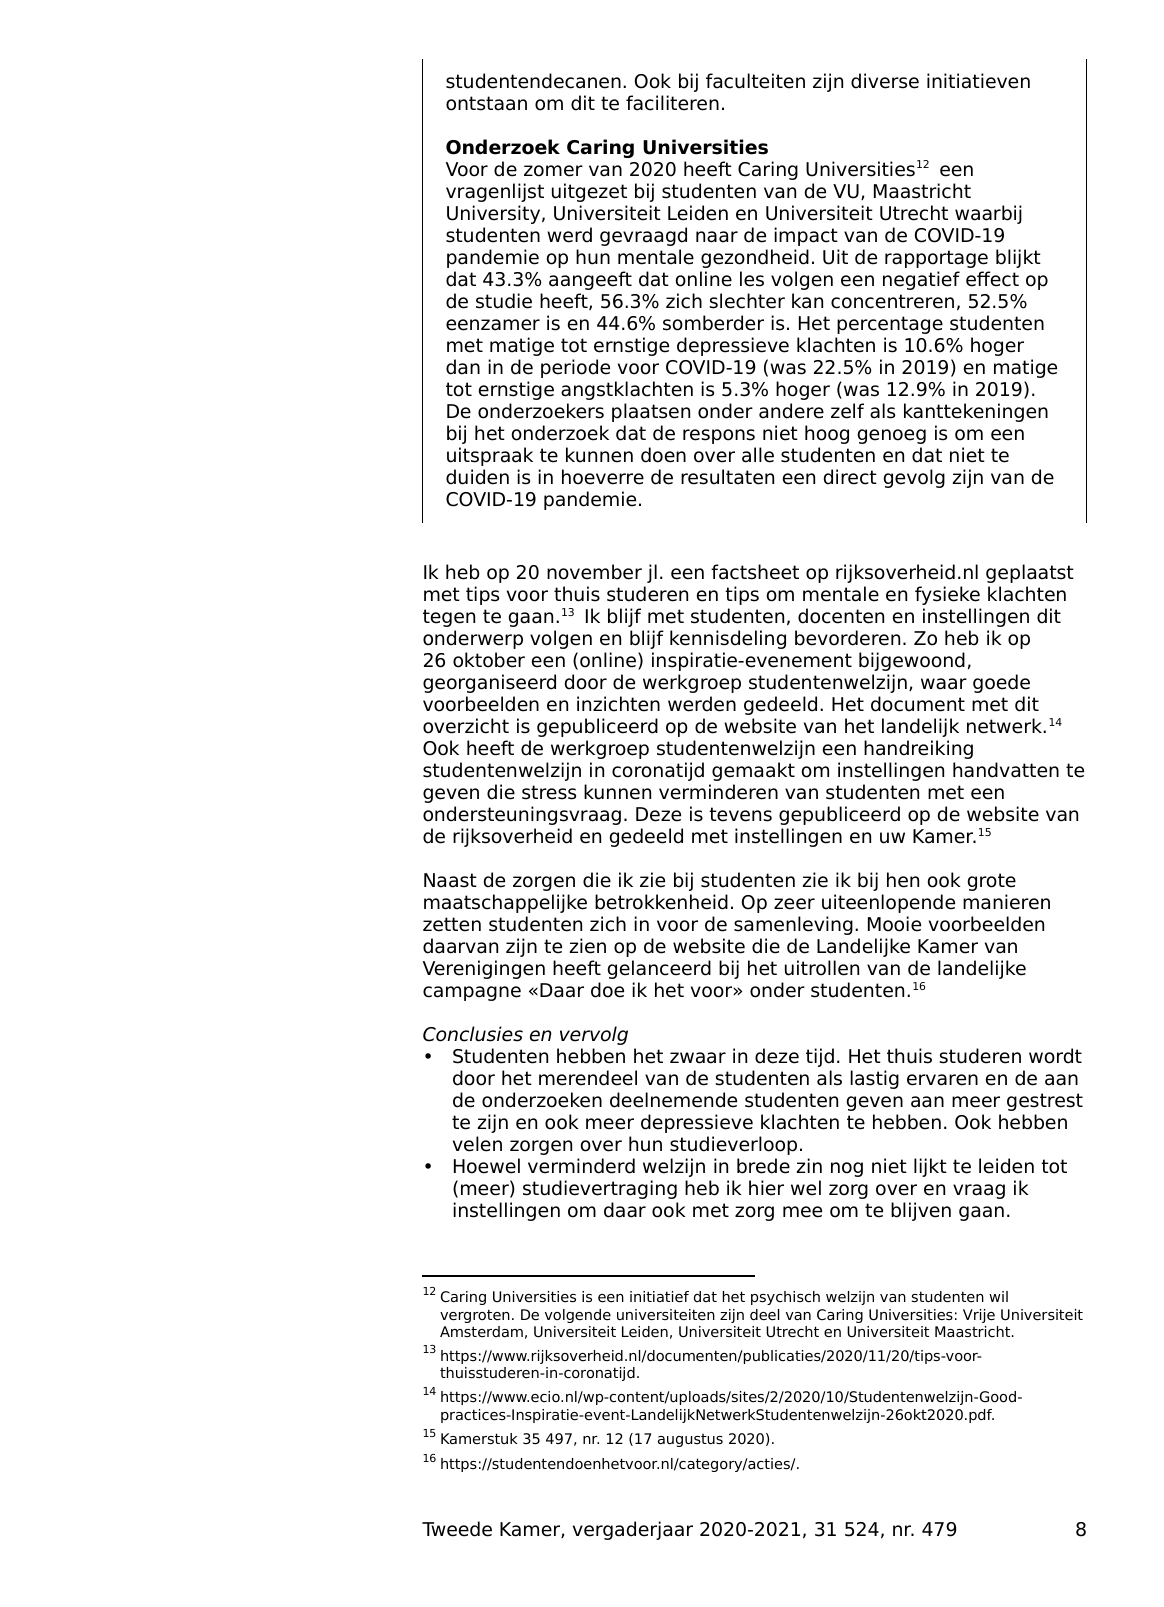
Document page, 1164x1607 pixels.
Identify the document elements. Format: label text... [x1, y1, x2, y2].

text https://www.rijksoverheid.nl/documenten/publicaties/2020/11/20/tips-voor-thuisstuderen-in-coronatijd. [422, 1343, 1087, 1382]
text https://studentendoenhetvoor.nl/category/acties/. [422, 1452, 1087, 1474]
subtitle Conclusies en vervolg [422, 1024, 1087, 1046]
text Ik heb op 20 november jl. een factsheet op rijksoverheid.nl geplaatst met tips voor thuis studeren en tips om mentale en fysieke klachten tegen te gaan. Ik blijf met studenten, docenten en instellingen dit onderwerp volgen en blijf kennisdeling bevorderen. Zo heb ik op 26 oktober een (online) inspiratie-evenement bijgewoond, georganiseerd door de werkgroep studentenwelzijn, waar goede voorbeelden en inzichten werden gedeeld. Het document met dit overzicht is gepubliceerd op de website van het landelijk netwerk. Ook heeft de werkgroep studentenwelzijn een handreiking studentenwelzijn in coronatijd gemaakt om instellingen handvatten te geven die stress kunnen verminderen van studenten met een ondersteuningsvraag. Deze is tevens gepubliceerd op de website van de rijksoverheid en gedeeld met instellingen en uw Kamer. [422, 562, 1087, 848]
text https://www.ecio.nl/wp-content/uploads/sites/2/2020/10/Studentenwelzijn-Good-practices-Inspiratie-event-LandelijkNetwerkStudentenwelzijn-26okt2020.pdf. [422, 1385, 1087, 1424]
text Kamerstuk 35 497, nr. 12 (17 augustus 2020). [422, 1427, 1087, 1449]
text • Hoewel verminderd welzijn in brede zin nog niet lijkt te leiden tot (meer) studievertraging heb ik hier wel zorg over en vraag ik instellingen om daar ook met zorg mee om te blijven gaan. [422, 1156, 1087, 1222]
text Naast de zorgen die ik zie bij studenten zie ik bij hen ook grote maatschappelijke betrokkenheid. Op zeer uiteenlopende manieren zetten studenten zich in voor de samenleving. Mooie voorbeelden daarvan zijn te zien op de website die de Landelijke Kamer van Verenigingen heeft gelanceerd bij het uitrollen van de landelijke campagne «Daar doe ik het voor» onder studenten. [422, 870, 1087, 1002]
text • Studenten hebben het zwaar in deze tijd. Het thuis studeren wordt door het merendeel van de studenten als lastig ervaren en de aan de onderzoeken deelnemende studenten geven aan meer gestrest te zijn en ook meer depressieve klachten te hebben. Ook hebben velen zorgen over hun studieverloop. [422, 1046, 1087, 1156]
table_header studentendecanen. Ook bij faculteiten zijn diverse initiatieven ontstaan om dit te faciliteren. Onderzoek Caring Universities Voor de zomer van 2020 heeft Caring Universities een vragenlijst uitgezet bij studenten van de VU, Maastricht University, Universiteit Leiden en Universiteit Utrecht waarbij studenten werd gevraagd naar de impact van de COVID-19 pandemie op hun mentale gezondheid. Uit de rapportage blijkt dat 43.3% aangeeft dat online les volgen een negatief effect op de studie heeft, 56.3% zich slechter kan concentreren, 52.5% eenzamer is en 44.6% somberder is. Het percentage studenten met matige tot ernstige depressieve klachten is 10.6% hoger dan in de periode voor COVID-19 (was 22.5% in 2019) en matige tot ernstige angstklachten is 5.3% hoger (was 12.9% in 2019). De onderzoekers plaatsen onder andere zelf als kanttekeningen bij het onderzoek dat de respons niet hoog genoeg is om een uitspraak te kunnen doen over alle studenten en dat niet te duiden is in hoeverre de resultaten een direct gevolg zijn van de COVID-19 pandemie. [423, 59, 1086, 522]
